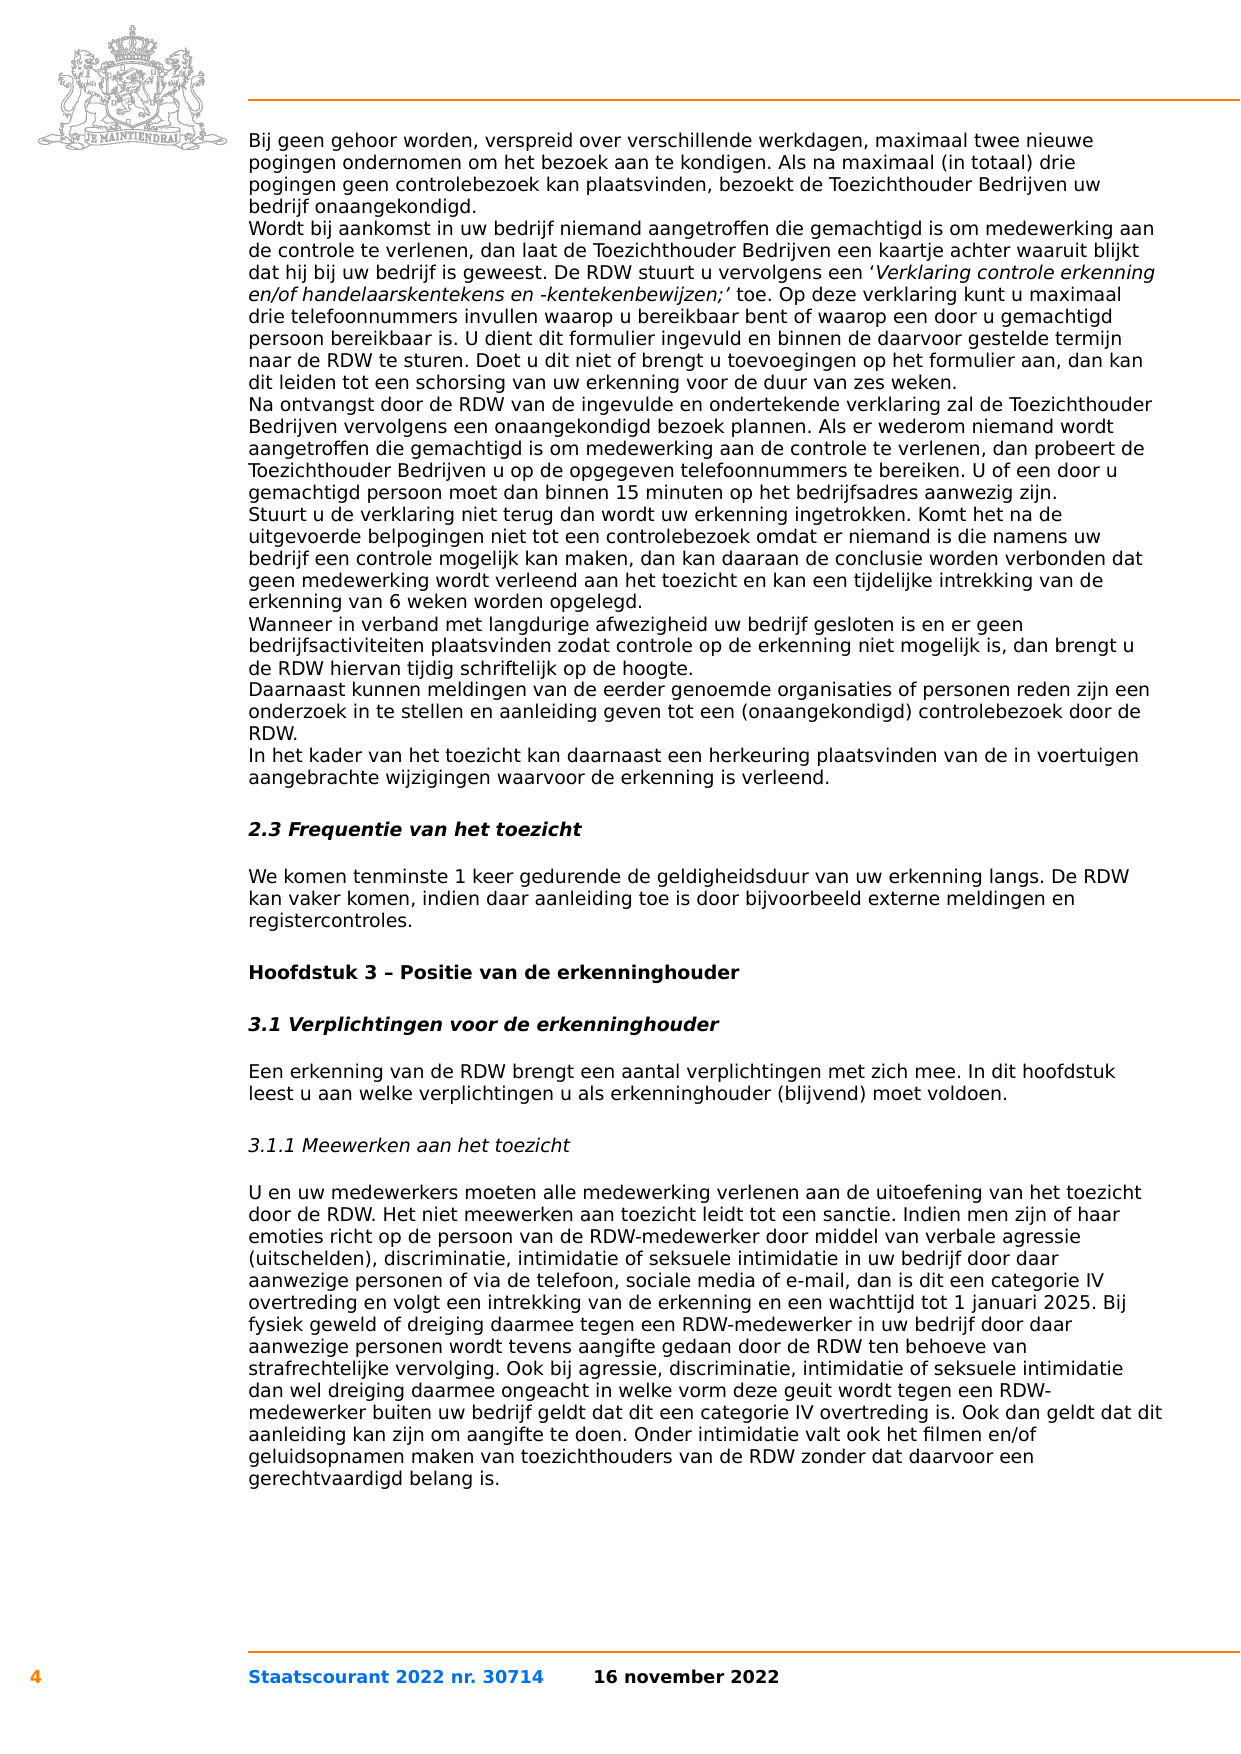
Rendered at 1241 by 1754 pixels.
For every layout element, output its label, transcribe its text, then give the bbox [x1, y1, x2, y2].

text Wanneer in verband met langdurige afwezigheid uw bedrijf gesloten is en er geen bedrijfsactiviteiten plaatsvinden zodat controle op de erkenning niet mogelijk is, dan brengt u de RDW hiervan tijdig schriftelijk op de hoogte. [248, 613, 1163, 679]
text We komen tenminste 1 keer gedurende de geldigheidsduur van uw erkenning langs. De RDW kan vaker komen, indien daar aanleiding toe is door bijvoorbeeld externe meldingen en registercontroles. [248, 866, 1163, 932]
text Een erkenning van de RDW brengt een aantal verplichtingen met zich mee. In dit hoofdstuk leest u aan welke verplichtingen u als erkenninghouder (blijvend) moet voldoen. [248, 1061, 1163, 1105]
subtitle 3.1 Verplichtingen voor de erkenninghouder [248, 1014, 1163, 1036]
text Na ontvangst door de RDW van de ingevulde en ondertekende verklaring zal de Toezichthouder Bedrijven vervolgens een onaangekondigd bezoek plannen. Als er wederom niemand wordt aangetroffen die gemachtigd is om medewerking aan de controle te verlenen, dan probeert de Toezichthouder Bedrijven u op de opgegeven telefoonnummers te bereiken. U of een door u gemachtigd persoon moet dan binnen 15 minuten op het bedrijfsadres aanwezig zijn. [248, 394, 1163, 503]
text In het kader van het toezicht kan daarnaast een herkeuring plaatsvinden van de in voertuigen aangebrachte wijzigingen waarvoor de erkenning is verleend. [248, 745, 1163, 789]
subtitle Hoofdstuk 3 – Positie van de erkenninghouder [248, 962, 1163, 984]
subtitle 2.3 Frequentie van het toezicht [248, 819, 1163, 841]
text Daarnaast kunnen meldingen van de eerder genoemde organisaties of personen reden zijn een onderzoek in te stellen en aanleiding geven tot een (onaangekondigd) controlebezoek door de RDW. [248, 679, 1163, 745]
text Wordt bij aankomst in uw bedrijf niemand aangetroffen die gemachtigd is om medewerking aan de controle te verlenen, dan laat de Toezichthouder Bedrijven een kaartje achter waaruit blijkt dat hij bij uw bedrijf is geweest. De RDW stuurt u vervolgens een ‘Verklaring controle erkenning en/of handelaarskentekens en -kentekenbewijzen;’ toe. Op deze verklaring kunt u maximaal drie telefoonnummers invullen waarop u bereikbaar bent of waarop een door u gemachtigd persoon bereikbaar is. U dient dit formulier ingevuld en binnen de daarvoor gestelde termijn naar de RDW te sturen. Doet u dit niet of brengt u toevoegingen op het formulier aan, dan kan dit leiden tot een schorsing van uw erkenning voor de duur van zes weken. [248, 218, 1163, 394]
text U en uw medewerkers moeten alle medewerking verlenen aan de uitoefening van het toezicht door de RDW. Het niet meewerken aan toezicht leidt tot een sanctie. Indien men zijn of haar emoties richt op de persoon van de RDW-medewerker door middel van verbale agressie (uitschelden), discriminatie, intimidatie of seksuele intimidatie in uw bedrijf door daar aanwezige personen of via de telefoon, sociale media of e-mail, dan is dit een categorie IV overtreding en volgt een intrekking van de erkenning en een wachttijd tot 1 januari 2025. Bij fysiek geweld of dreiging daarmee tegen een RDW-medewerker in uw bedrijf door daar aanwezige personen wordt tevens aangifte gedaan door de RDW ten behoeve van strafrechtelijke vervolging. Ook bij agressie, discriminatie, intimidatie of seksuele intimidatie dan wel dreiging daarmee ongeacht in welke vorm deze geuit wordt tegen een RDW-medewerker buiten uw bedrijf geldt dat dit een categorie IV overtreding is. Ook dan geldt dat dit aanleiding kan zijn om aangifte te doen. Onder intimidatie valt ook het filmen en/of geluidsopnamen maken van toezichthouders van de RDW zonder dat daarvoor een gerechtvaardigd belang is. [248, 1182, 1163, 1490]
picture [38, 25, 227, 150]
text Stuurt u de verklaring niet terug dan wordt uw erkenning ingetrokken. Komt het na de uitgevoerde belpogingen niet tot een controlebezoek omdat er niemand is die namens uw bedrijf een controle mogelijk kan maken, dan kan daaraan de conclusie worden verbonden dat geen medewerking wordt verleend aan het toezicht en kan een tijdelijke intrekking van de erkenning van 6 weken worden opgelegd. [248, 503, 1163, 613]
text Bij geen gehoor worden, verspreid over verschillende werkdagen, maximaal twee nieuwe pogingen ondernomen om het bezoek aan te kondigen. Als na maximaal (in totaal) drie pogingen geen controlebezoek kan plaatsvinden, bezoekt de Toezichthouder Bedrijven uw bedrijf onaangekondigd. [248, 130, 1163, 218]
subtitle 3.1.1 Meewerken aan het toezicht [248, 1135, 1163, 1157]
